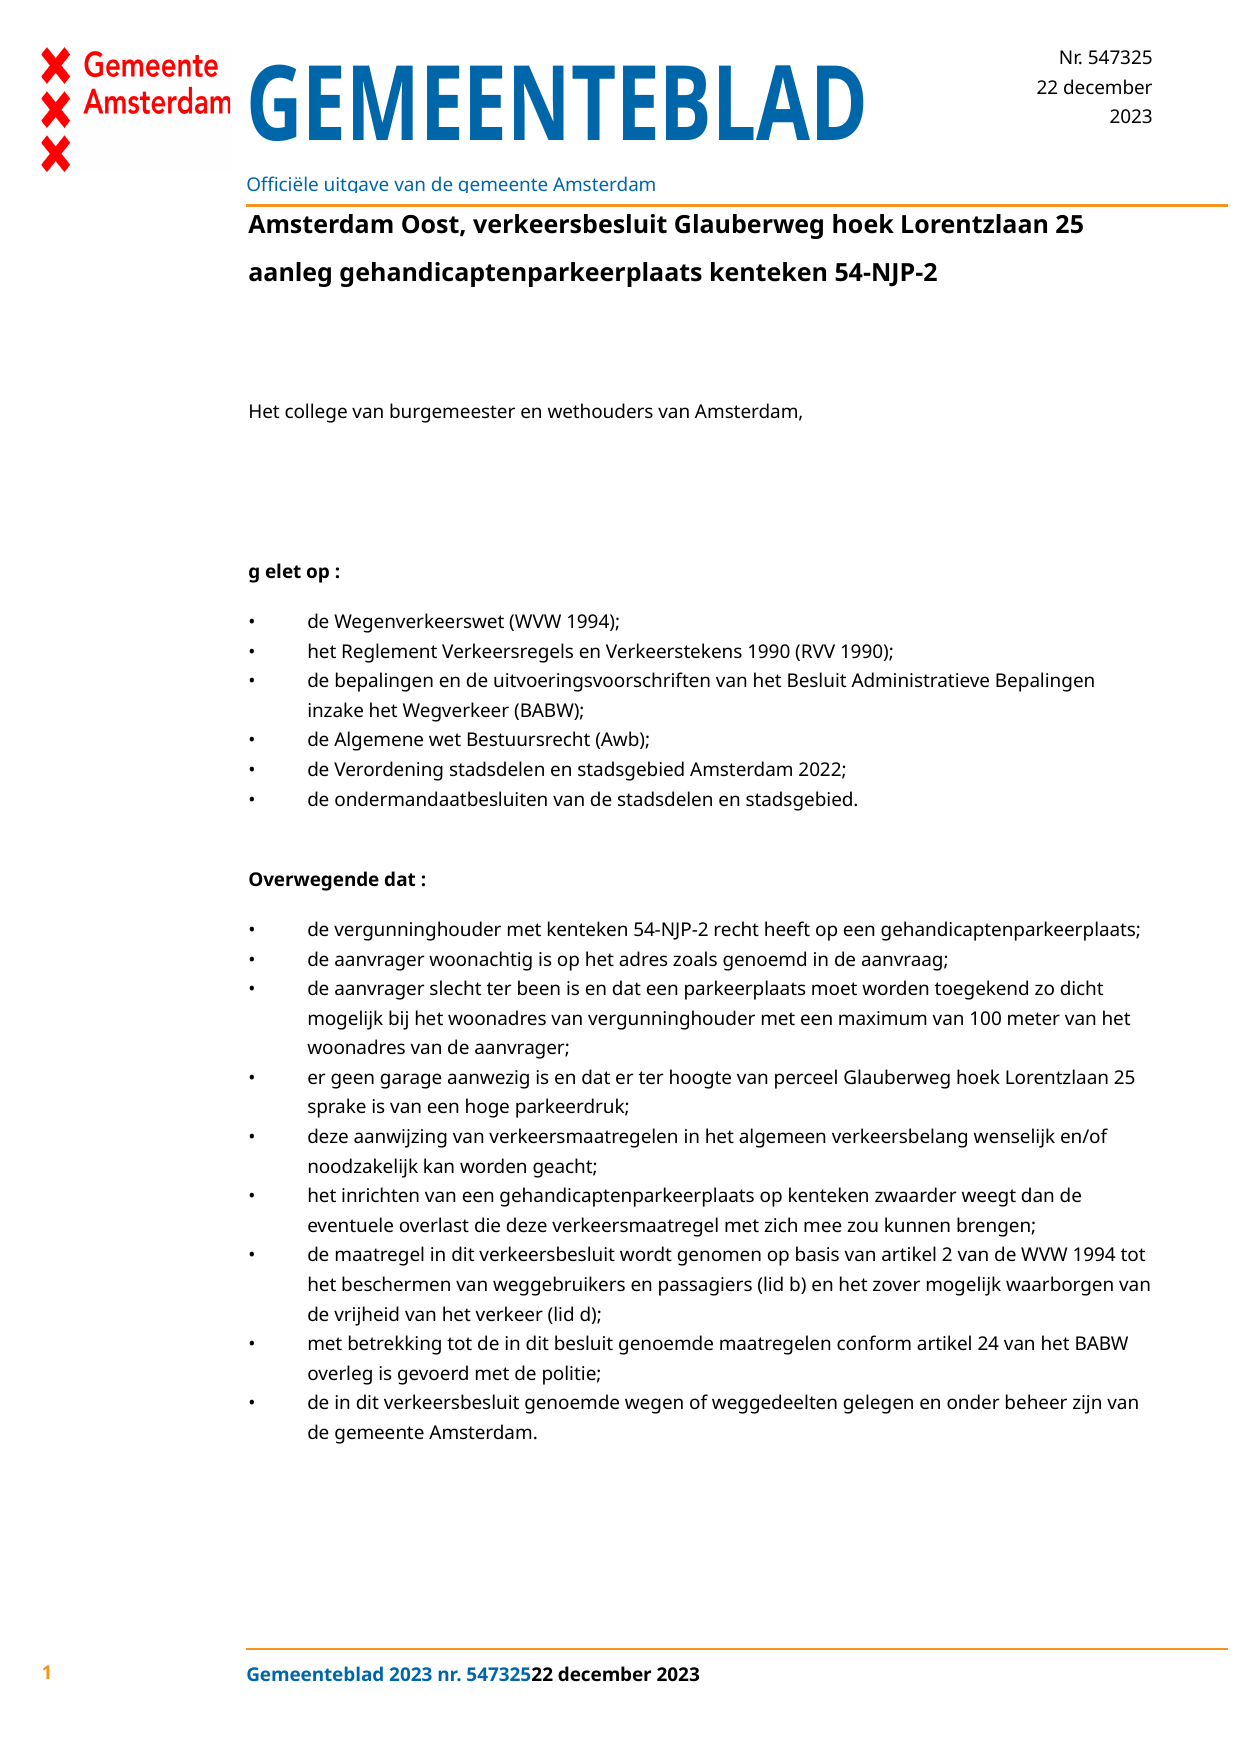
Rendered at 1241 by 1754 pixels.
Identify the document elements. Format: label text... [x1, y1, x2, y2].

list de aanvrager slecht ter been is en dat een parkeerplaats moet worden toegekend zo dicht mogelijk bij het woonadres van vergunninghouder met een maximum van 100 meter van het woonadres van de aanvrager; [248, 975, 1152, 1060]
list deze aanwijzing van verkeersmaatregelen in het algemeen verkeersbelang wenselijk en/of noodzakelijk kan worden geacht; [248, 1123, 1152, 1178]
list met betrekking tot de in dit besluit genoemde maatregelen conform artikel 24 van het BABW overleg is gevoerd met de politie; [248, 1330, 1152, 1386]
list de Wegenverkeerswet (WVW 1994); [248, 608, 1152, 634]
list de maatregel in dit verkeersbesluit wordt genomen op basis van artikel 2 van de WVW 1994 tot het beschermen van weggebruikers en passagiers (lid b) en het zover mogelijk waarborgen van de vrijheid van het verkeer (lid d); [248, 1242, 1152, 1326]
text g elet op : [248, 558, 1152, 583]
list de ondermandaatbesluiten van de stadsdelen en stadsgebied. [248, 786, 1152, 811]
picture [41, 47, 231, 172]
list de vergunninghouder met kenteken 54-NJP-2 recht heeft op een gehandicaptenparkeerplaats; [248, 916, 1152, 942]
list de in dit verkeersbesluit genoemde wegen of weggedeelten gelegen en onder beheer zijn van de gemeente Amsterdam. [248, 1389, 1152, 1445]
list het inrichten van een gehandicaptenparkeerplaats op kenteken zwaarder weegt dan de eventuele overlast die deze verkeersmaatregel met zich mee zou kunnen brengen; [248, 1182, 1152, 1238]
list de Algemene wet Bestuursrecht (Awb); [248, 727, 1152, 752]
list de Verordening stadsdelen en stadsgebied Amsterdam 2022; [248, 756, 1152, 782]
list het Reglement Verkeersregels en Verkeerstekens 1990 (RVV 1990); [248, 638, 1152, 663]
text Overwegende dat : [248, 866, 1152, 891]
text Amsterdam Oost, verkeersbesluit Glauberweg hoek Lorentzlaan 25 aanleg gehandicaptenparkeerplaats kenteken 54-NJP-2 [248, 207, 1152, 288]
list de bepalingen en de uitvoeringsvoorschriften van het Besluit Administratieve Bepalingen inzake het Wegverkeer (BABW); [248, 667, 1152, 723]
text Het college van burgemeester en wethouders van Amsterdam, [248, 398, 1152, 423]
list er geen garage aanwezig is en dat er ter hoogte van perceel Glauberweg hoek Lorentzlaan 25 sprake is van een hoge parkeerdruk; [248, 1064, 1152, 1119]
list de aanvrager woonachtig is op het adres zoals genoemd in de aanvraag; [248, 946, 1152, 971]
